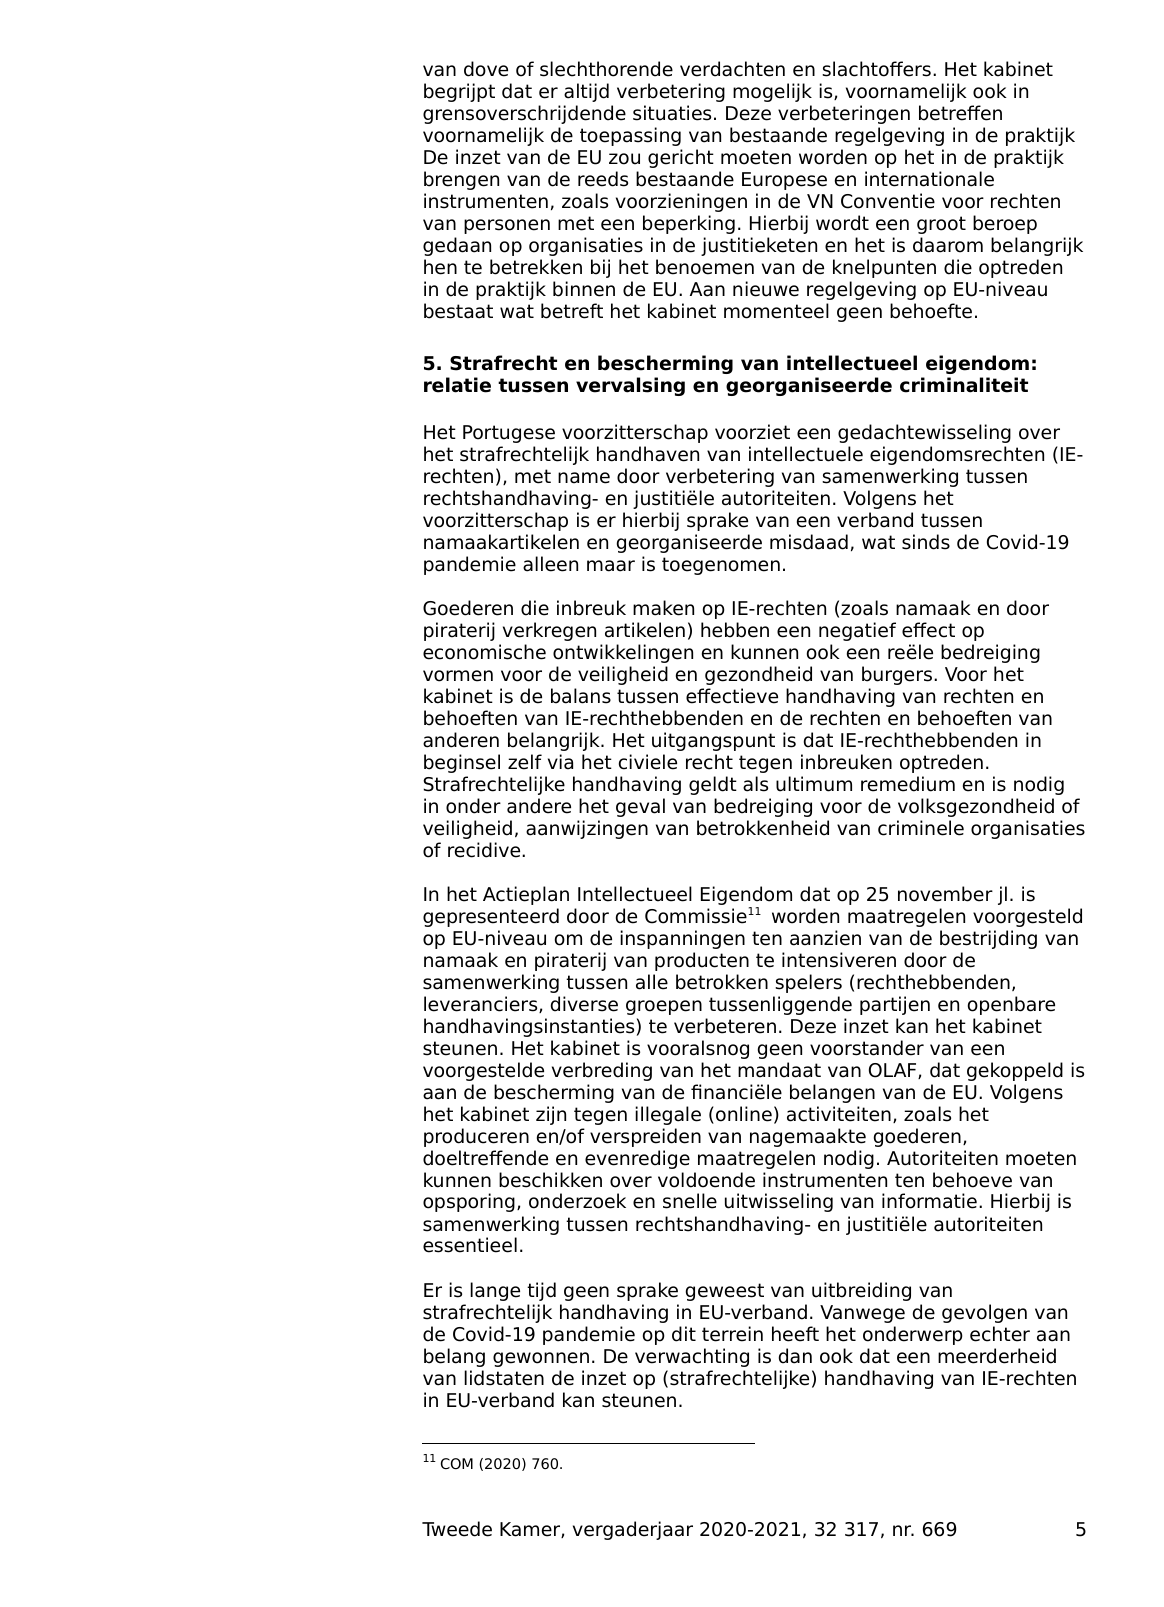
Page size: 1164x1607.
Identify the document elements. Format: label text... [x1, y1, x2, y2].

text Er is lange tijd geen sprake geweest van uitbreiding van strafrechtelijk handhaving in EU-verband. Vanwege de gevolgen van de Covid-19 pandemie op dit terrein heeft het onderwerp echter aan belang gewonnen. De verwachting is dan ook dat een meerderheid van lidstaten de inzet op (strafrechtelijke) handhaving van IE-rechten in EU-verband kan steunen. [422, 1279, 1087, 1411]
text In het Actieplan Intellectueel Eigendom dat op 25 november jl. is gepresenteerd door de Commissie worden maatregelen voorgesteld op EU-niveau om de inspanningen ten aanzien van de bestrijding van namaak en piraterij van producten te intensiveren door de samenwerking tussen alle betrokken spelers (rechthebbenden, leveranciers, diverse groepen tussenliggende partijen en openbare handhavingsinstanties) te verbeteren. Deze inzet kan het kabinet steunen. Het kabinet is vooralsnog geen voorstander van een voorgestelde verbreding van het mandaat van OLAF, dat gekoppeld is aan de bescherming van de financiële belangen van de EU. Volgens het kabinet zijn tegen illegale (online) activiteiten, zoals het produceren en/of verspreiden van nagemaakte goederen, doeltreffende en evenredige maatregelen nodig. Autoriteiten moeten kunnen beschikken over voldoende instrumenten ten behoeve van opsporing, onderzoek en snelle uitwisseling van informatie. Hierbij is samenwerking tussen rechtshandhaving- en justitiële autoriteiten essentieel. [422, 884, 1087, 1257]
text Goederen die inbreuk maken op IE-rechten (zoals namaak en door piraterij verkregen artikelen) hebben een negatief effect op economische ontwikkelingen en kunnen ook een reële bedreiging vormen voor de veiligheid en gezondheid van burgers. Voor het kabinet is de balans tussen effectieve handhaving van rechten en behoeften van IE-rechthebbenden en de rechten en behoeften van anderen belangrijk. Het uitgangspunt is dat IE-rechthebbenden in beginsel zelf via het civiele recht tegen inbreuken optreden. Strafrechtelijke handhaving geldt als ultimum remedium en is nodig in onder andere het geval van bedreiging voor de volksgezondheid of veiligheid, aanwijzingen van betrokkenheid van criminele organisaties of recidive. [422, 598, 1087, 862]
text Het Portugese voorzitterschap voorziet een gedachtewisseling over het strafrechtelijk handhaven van intellectuele eigendomsrechten (IE-rechten), met name door verbetering van samenwerking tussen rechtshandhaving- en justitiële autoriteiten. Volgens het voorzitterschap is er hierbij sprake van een verband tussen namaakartikelen en georganiseerde misdaad, wat sinds de Covid-19 pandemie alleen maar is toegenomen. [422, 422, 1087, 576]
subtitle 5. Strafrecht en bescherming van intellectueel eigendom: relatie tussen vervalsing en georganiseerde criminaliteit [422, 353, 1087, 397]
text COM (2020) 760. [422, 1452, 1087, 1474]
text van dove of slechthorende verdachten en slachtoffers. Het kabinet begrijpt dat er altijd verbetering mogelijk is, voornamelijk ook in grensoverschrijdende situaties. Deze verbeteringen betreffen voornamelijk de toepassing van bestaande regelgeving in de praktijk De inzet van de EU zou gericht moeten worden op het in de praktijk brengen van de reeds bestaande Europese en internationale instrumenten, zoals voorzieningen in de VN Conventie voor rechten van personen met een beperking. Hierbij wordt een groot beroep gedaan op organisaties in de justitieketen en het is daarom belangrijk hen te betrekken bij het benoemen van de knelpunten die optreden in de praktijk binnen de EU. Aan nieuwe regelgeving op EU-niveau bestaat wat betreft het kabinet momenteel geen behoefte. [422, 59, 1087, 323]
